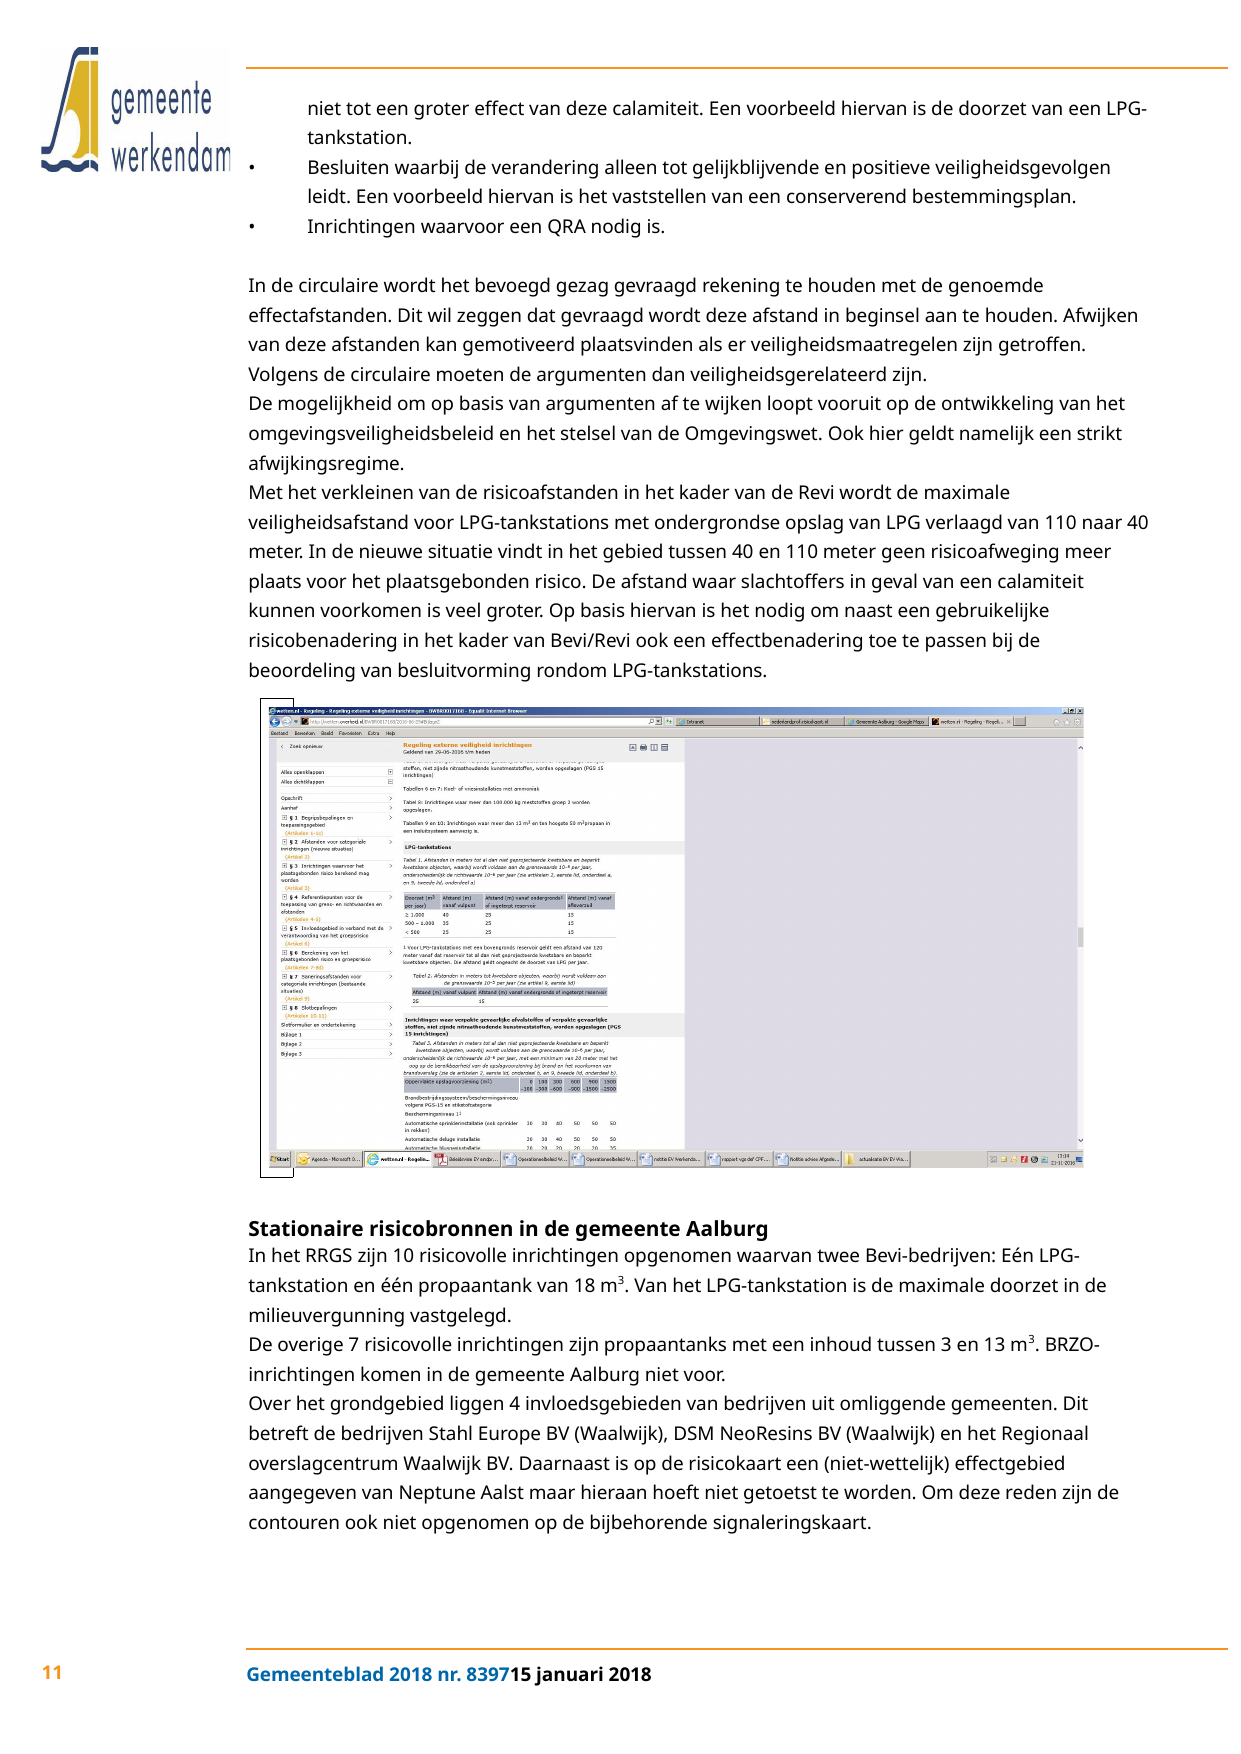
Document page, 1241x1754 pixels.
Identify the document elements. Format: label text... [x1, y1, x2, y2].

list Inrichtingen waarvoor een QRA nodig is. [248, 213, 1152, 239]
text Over het grondgebied liggen 4 invloedsgebieden van bedrijven uit omliggende gemeenten. Dit betreft de bedrijven Stahl Europe BV (Waalwijk), DSM NeoResins BV (Waalwijk) en het Regionaal overslagcentrum Waalwijk BV. Daarnaast is op de risicokaart een (niet-wettelijk) effectgebied aangegeven van Neptune Aalst maar hieraan hoeft niet getoetst te worden. Om deze reden zijn de contouren ook niet opgenomen op de bijbehorende signaleringskaart. [248, 1391, 1152, 1535]
text De mogelijkheid om op basis van argumenten af te wijken loopt vooruit op de ontwikkeling van het omgevingsveiligheidsbeleid en het stelsel van de Omgevingswet. Ook hier geldt namelijk een strikt afwijkingsregime. [248, 391, 1152, 476]
text Met het verkleinen van de risicoafstanden in het kader van de Revi wordt de maximale veiligheidsafstand voor LPG-tankstations met ondergrondse opslag van LPG verlaagd van 110 naar 40 meter. In de nieuwe situatie vindt in het gebied tussen 40 en 110 meter geen risicoafweging meer plaats voor het plaatsgebonden risico. De afstand waar slachtoffers in geval van een calamiteit kunnen voorkomen is veel groter. Op basis hiervan is het nodig om naast een gebruikelijke risicobenadering in het kader van Bevi/Revi ook een effectbenadering toe te passen bij de beoordeling van besluitvorming rondom LPG-tankstations. [248, 479, 1152, 683]
text In de circulaire wordt het bevoegd gezag gevraagd rekening te houden met de genoemde effectafstanden. Dit wil zeggen dat gevraagd wordt deze afstand in beginsel aan te houden. Afwijken van deze afstanden kan gemotiveerd plaatsvinden als er veiligheidsmaatregelen zijn getroffen. Volgens de circulaire moeten de argumenten dan veiligheidsgerelateerd zijn. [248, 272, 1152, 387]
list niet tot een groter effect van deze calamiteit. Een voorbeeld hiervan is de doorzet van een LPG-tankstation. [248, 95, 1152, 150]
list Besluiten waarbij de verandering alleen tot gelijkblijvende en positieve veiligheidsgevolgen leidt. Een voorbeeld hiervan is het vaststellen van een conserverend bestemmingsplan. [248, 154, 1152, 209]
picture [268, 707, 1084, 1168]
text Stationaire risicobronnen in de gemeente Aalburg [248, 1214, 1152, 1243]
text De overige 7 risicovolle inrichtingen zijn propaantanks met een inhoud tussen 3 en 13 m3. BRZO-inrichtingen komen in de gemeente Aalburg niet voor. [248, 1331, 1152, 1387]
text In het RRGS zijn 10 risicovolle inrichtingen opgenomen waarvan twee Bevi-bedrijven: Eén LPG-tankstation en één propaantank van 18 m3. Van het LPG-tankstation is de maximale doorzet in de milieuvergunning vastgelegd. [248, 1243, 1152, 1328]
picture [41, 47, 231, 172]
